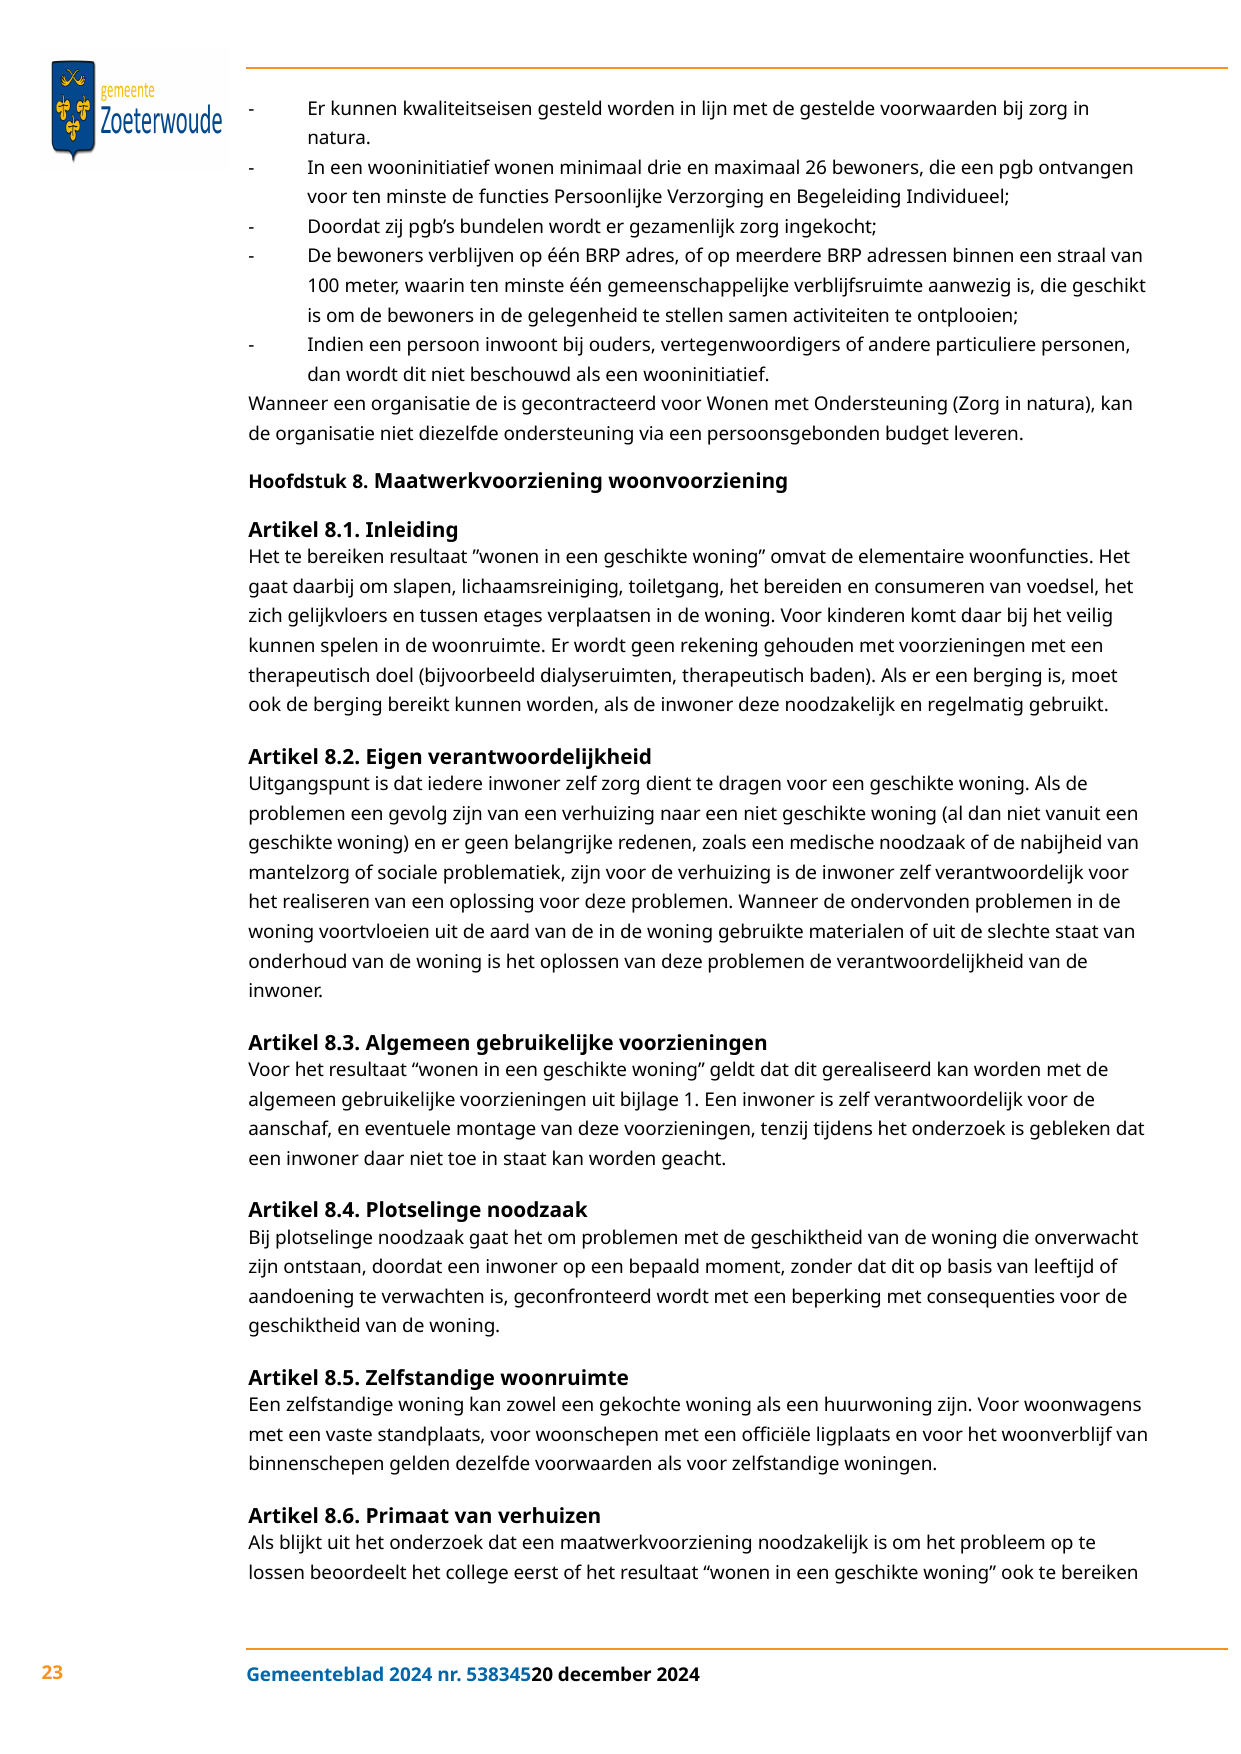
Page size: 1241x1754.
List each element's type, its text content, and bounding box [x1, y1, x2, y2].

text Uitgangspunt is dat iedere inwoner zelf zorg dient te dragen voor een geschikte woning. Als de problemen een gevolg zijn van een verhuizing naar een niet geschikte woning (al dan niet vanuit een geschikte woning) en er geen belangrijke redenen, zoals een medische noodzaak of de nabijheid van mantelzorg of sociale problematiek, zijn voor de verhuizing is de inwoner zelf verantwoordelijk voor het realiseren van een oplossing voor deze problemen. Wanneer de ondervonden problemen in de woning voortvloeien uit de aard van de in de woning gebruikte materialen of uit de slechte staat van onderhoud van de woning is het oplossen van deze problemen de verantwoordelijkheid van de inwoner. [248, 770, 1152, 1003]
picture [41, 47, 231, 172]
list Indien een persoon inwoont bij ouders, vertegenwoordigers of andere particuliere personen, dan wordt dit niet beschouwd als een wooninitiatief. [248, 331, 1152, 387]
list De bewoners verblijven op één BRP adres, of op meerdere BRP adressen binnen een straal van 100 meter, waarin ten minste één gemeenschappelijke verblijfsruimte aanwezig is, die geschikt is om de bewoners in de gelegenheid te stellen samen activiteiten te ontplooien; [248, 243, 1152, 328]
text Artikel 8.2. Eigen verantwoordelijkheid [248, 742, 1152, 770]
text Artikel 8.4. Plotselinge noodzaak [248, 1195, 1152, 1224]
text Artikel 8.1. Inleiding [248, 515, 1152, 543]
text Een zelfstandige woning kan zowel een gekochte woning als een huurwoning zijn. Voor woonwagens met een vaste standplaats, voor woonschepen met een officiële ligplaats en voor het woonverblijf van binnenschepen gelden dezelfde voorwaarden als voor zelfstandige woningen. [248, 1391, 1152, 1476]
text Wanneer een organisatie de is gecontracteerd voor Wonen met Ondersteuning (Zorg in natura), kan de organisatie niet diezelfde ondersteuning via een persoonsgebonden budget leveren. [248, 391, 1152, 446]
text Artikel 8.5. Zelfstandige woonruimte [248, 1363, 1152, 1391]
text Bij plotselinge noodzaak gaat het om problemen met de geschiktheid van de woning die onverwacht zijn ontstaan, doordat een inwoner op een bepaald moment, zonder dat dit op basis van leeftijd of aandoening te verwachten is, geconfronteerd wordt met een beperking met consequenties voor de geschiktheid van de woning. [248, 1224, 1152, 1338]
list Doordat zij pgb’s bundelen wordt er gezamenlijk zorg ingekocht; [248, 213, 1152, 239]
text Artikel 8.3. Algemeen gebruikelijke voorzieningen [248, 1028, 1152, 1056]
text Voor het resultaat “wonen in een geschikte woning” geldt dat dit gerealiseerd kan worden met de algemeen gebruikelijke voorzieningen uit bijlage 1. Een inwoner is zelf verantwoordelijk voor de aanschaf, en eventuele montage van deze voorzieningen, tenzij tijdens het onderzoek is gebleken dat een inwoner daar niet toe in staat kan worden geacht. [248, 1056, 1152, 1171]
text Het te bereiken resultaat ”wonen in een geschikte woning” omvat de elementaire woonfuncties. Het gaat daarbij om slapen, lichaamsreiniging, toiletgang, het bereiden en consumeren van voedsel, het zich gelijkvloers en tussen etages verplaatsen in de woning. Voor kinderen komt daar bij het veilig kunnen spelen in de woonruimte. Er wordt geen rekening gehouden met voorzieningen met een therapeutisch doel (bijvoorbeeld dialyseruimten, therapeutisch baden). Als er een berging is, moet ook de berging bereikt kunnen worden, als de inwoner deze noodzakelijk en regelmatig gebruikt. [248, 543, 1152, 717]
text Als blijkt uit het onderzoek dat een maatwerkvoorziening noodzakelijk is om het probleem op te lossen beoordeelt het college eerst of het resultaat “wonen in een geschikte woning” ook te bereiken [248, 1529, 1152, 1585]
text Artikel 8.6. Primaat van verhuizen [248, 1501, 1152, 1529]
text Hoofdstuk 8. Maatwerkvoorziening woonvoorziening [248, 466, 1152, 494]
list Er kunnen kwaliteitseisen gesteld worden in lijn met de gestelde voorwaarden bij zorg in natura. [248, 95, 1152, 150]
list In een wooninitiatief wonen minimaal drie en maximaal 26 bewoners, die een pgb ontvangen voor ten minste de functies Persoonlijke Verzorging en Begeleiding Individueel; [248, 154, 1152, 209]
